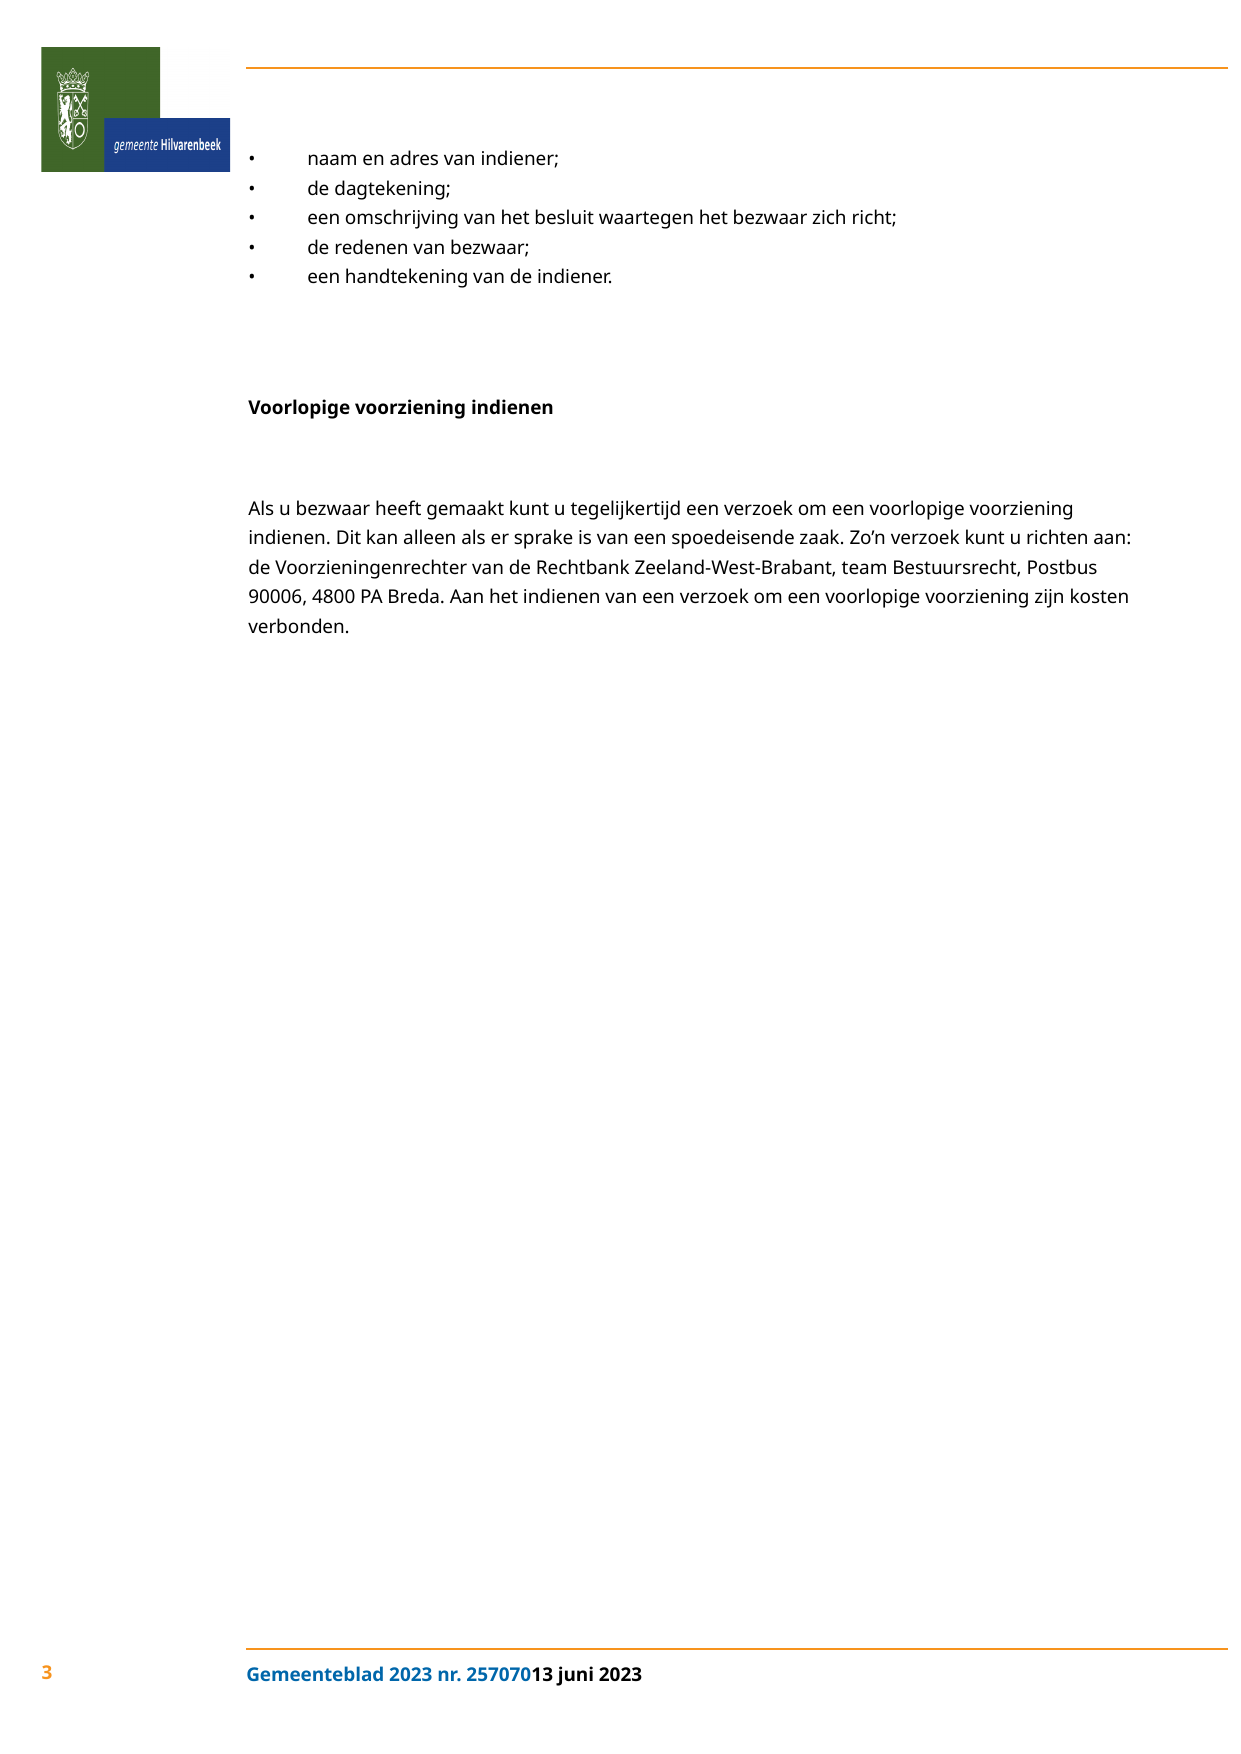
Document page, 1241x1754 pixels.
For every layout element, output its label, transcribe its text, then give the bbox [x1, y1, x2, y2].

list een handtekening van de indiener. [248, 263, 1152, 289]
list de dagtekening; [248, 175, 1152, 201]
list de redenen van bezwaar; [248, 234, 1152, 260]
list naam en adres van indiener; [248, 145, 1152, 171]
picture [41, 47, 231, 172]
text Als u bezwaar heeft gemaakt kunt u tegelijkertijd een verzoek om een voorlopige voorziening indienen. Dit kan alleen als er sprake is van een spoedeisende zaak. Zo’n verzoek kunt u richten aan: de Voorzieningenrechter van de Rechtbank Zeeland-West-Brabant, team Bestuursrecht, Postbus 90006, 4800 PA Breda. Aan het indienen van een verzoek om een voorlopige voorziening zijn kosten verbonden. [248, 495, 1152, 639]
text Voorlopige voorziening indienen [248, 394, 1152, 420]
list een omschrijving van het besluit waartegen het bezwaar zich richt; [248, 204, 1152, 230]
